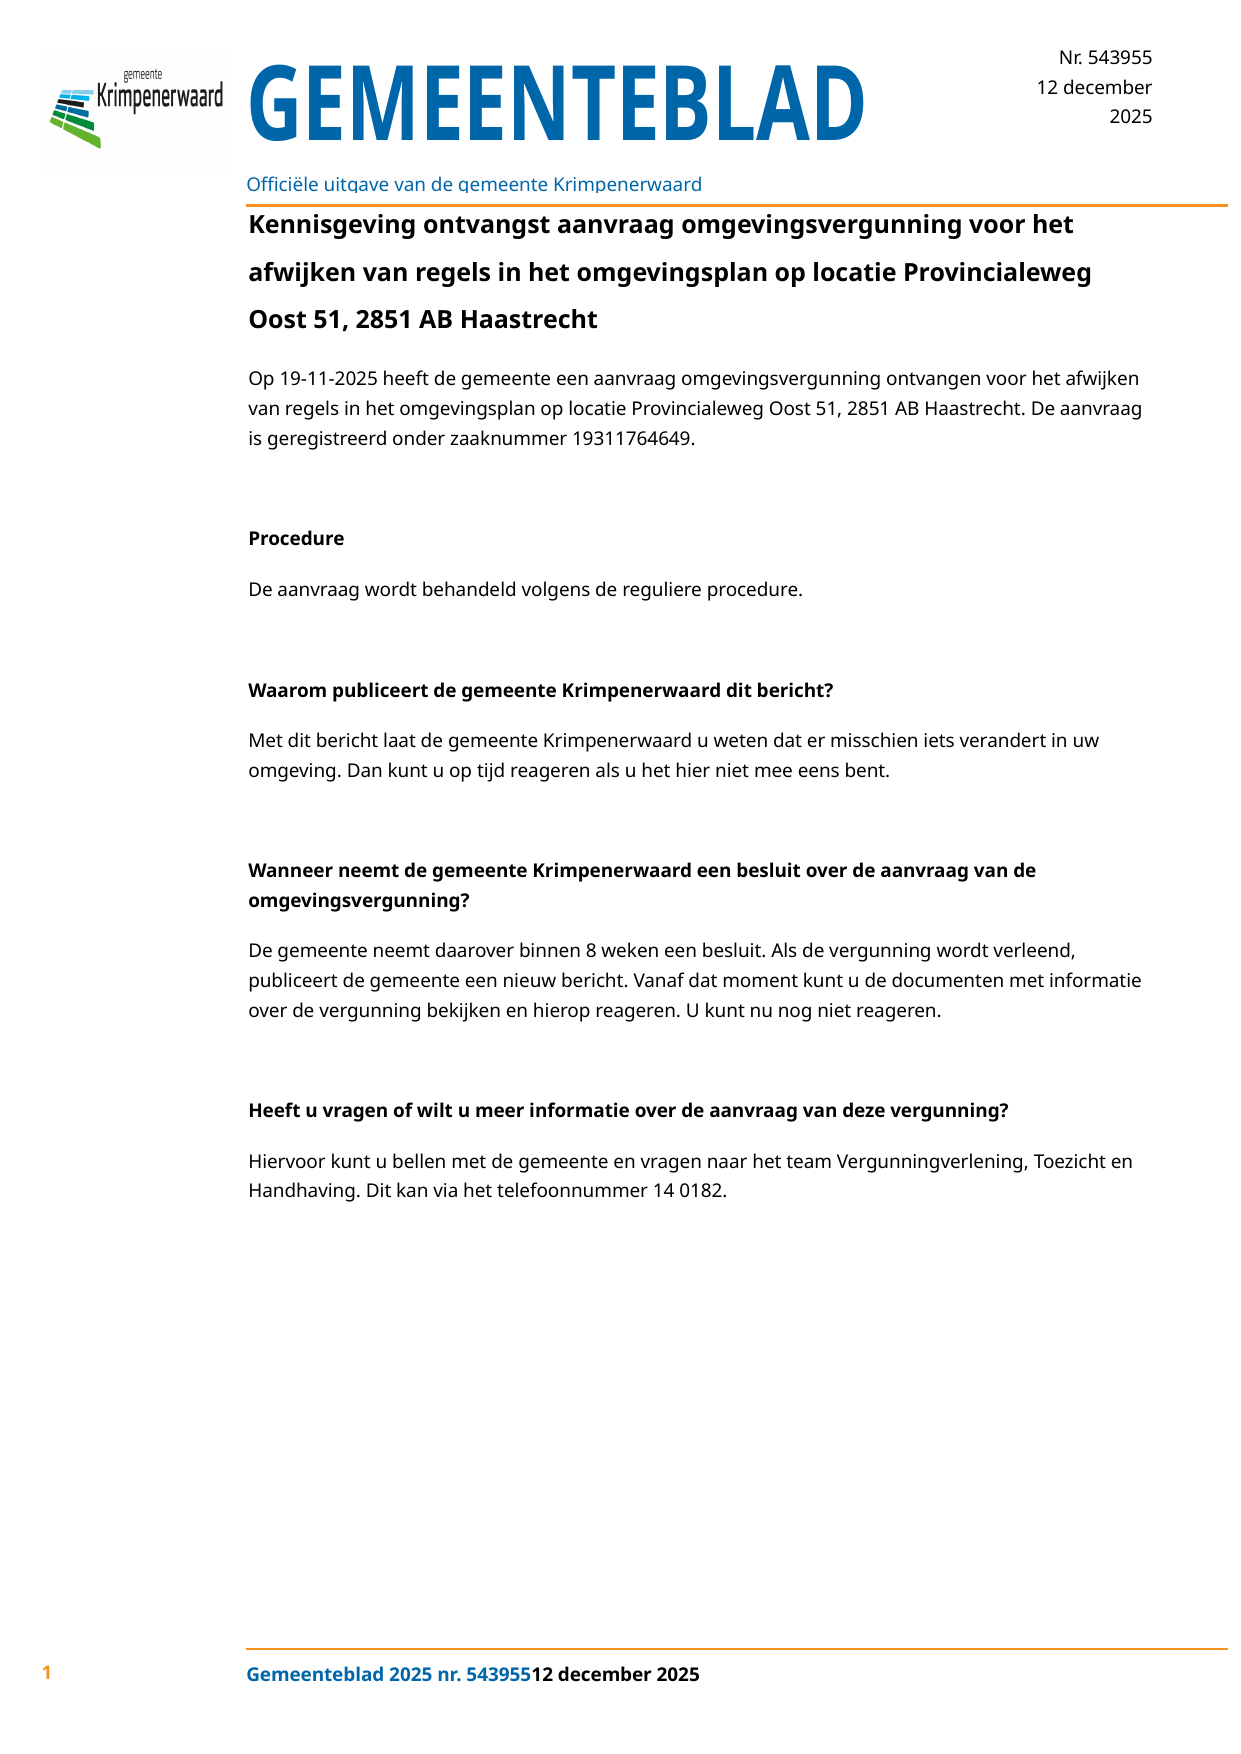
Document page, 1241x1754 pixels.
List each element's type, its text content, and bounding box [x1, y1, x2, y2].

text Kennisgeving ontvangst aanvraag omgevingsvergunning voor het afwijken van regels in het omgevingsplan op locatie Provincialeweg Oost 51, 2851 AB Haastrecht [248, 207, 1152, 336]
text Hiervoor kunt u bellen met de gemeente en vragen naar het team Vergunningverlening, Toezicht en Handhaving. Dit kan via het telefoonnummer 14 0182. [248, 1148, 1152, 1203]
text Waarom publiceert de gemeente Krimpenerwaard dit bericht? [248, 677, 1152, 702]
text Wanneer neemt de gemeente Krimpenerwaard een besluit over de aanvraag van de omgevingsvergunning? [248, 858, 1152, 913]
picture [41, 47, 231, 172]
text De gemeente neemt daarover binnen 8 weken een besluit. Als de vergunning wordt verleend, publiceert de gemeente een nieuw bericht. Vanaf dat moment kunt u de documenten met informatie over de vergunning bekijken en hierop reageren. U kunt nu nog niet reageren. [248, 938, 1152, 1022]
text Procedure [248, 526, 1152, 551]
text Op 19-11-2025 heeft de gemeente een aanvraag omgevingsvergunning ontvangen voor het afwijken van regels in het omgevingsplan op locatie Provincialeweg Oost 51, 2851 AB Haastrecht. De aanvraag is geregistreerd onder zaaknummer 19311764649. [248, 366, 1152, 450]
text Met dit bericht laat de gemeente Krimpenerwaard u weten dat er misschien iets verandert in uw omgeving. Dan kunt u op tijd reageren als u het hier niet mee eens bent. [248, 727, 1152, 782]
text De aanvraag wordt behandeld volgens de reguliere procedure. [248, 576, 1152, 602]
text Heeft u vragen of wilt u meer informatie over de aanvraag van deze vergunning? [248, 1098, 1152, 1123]
